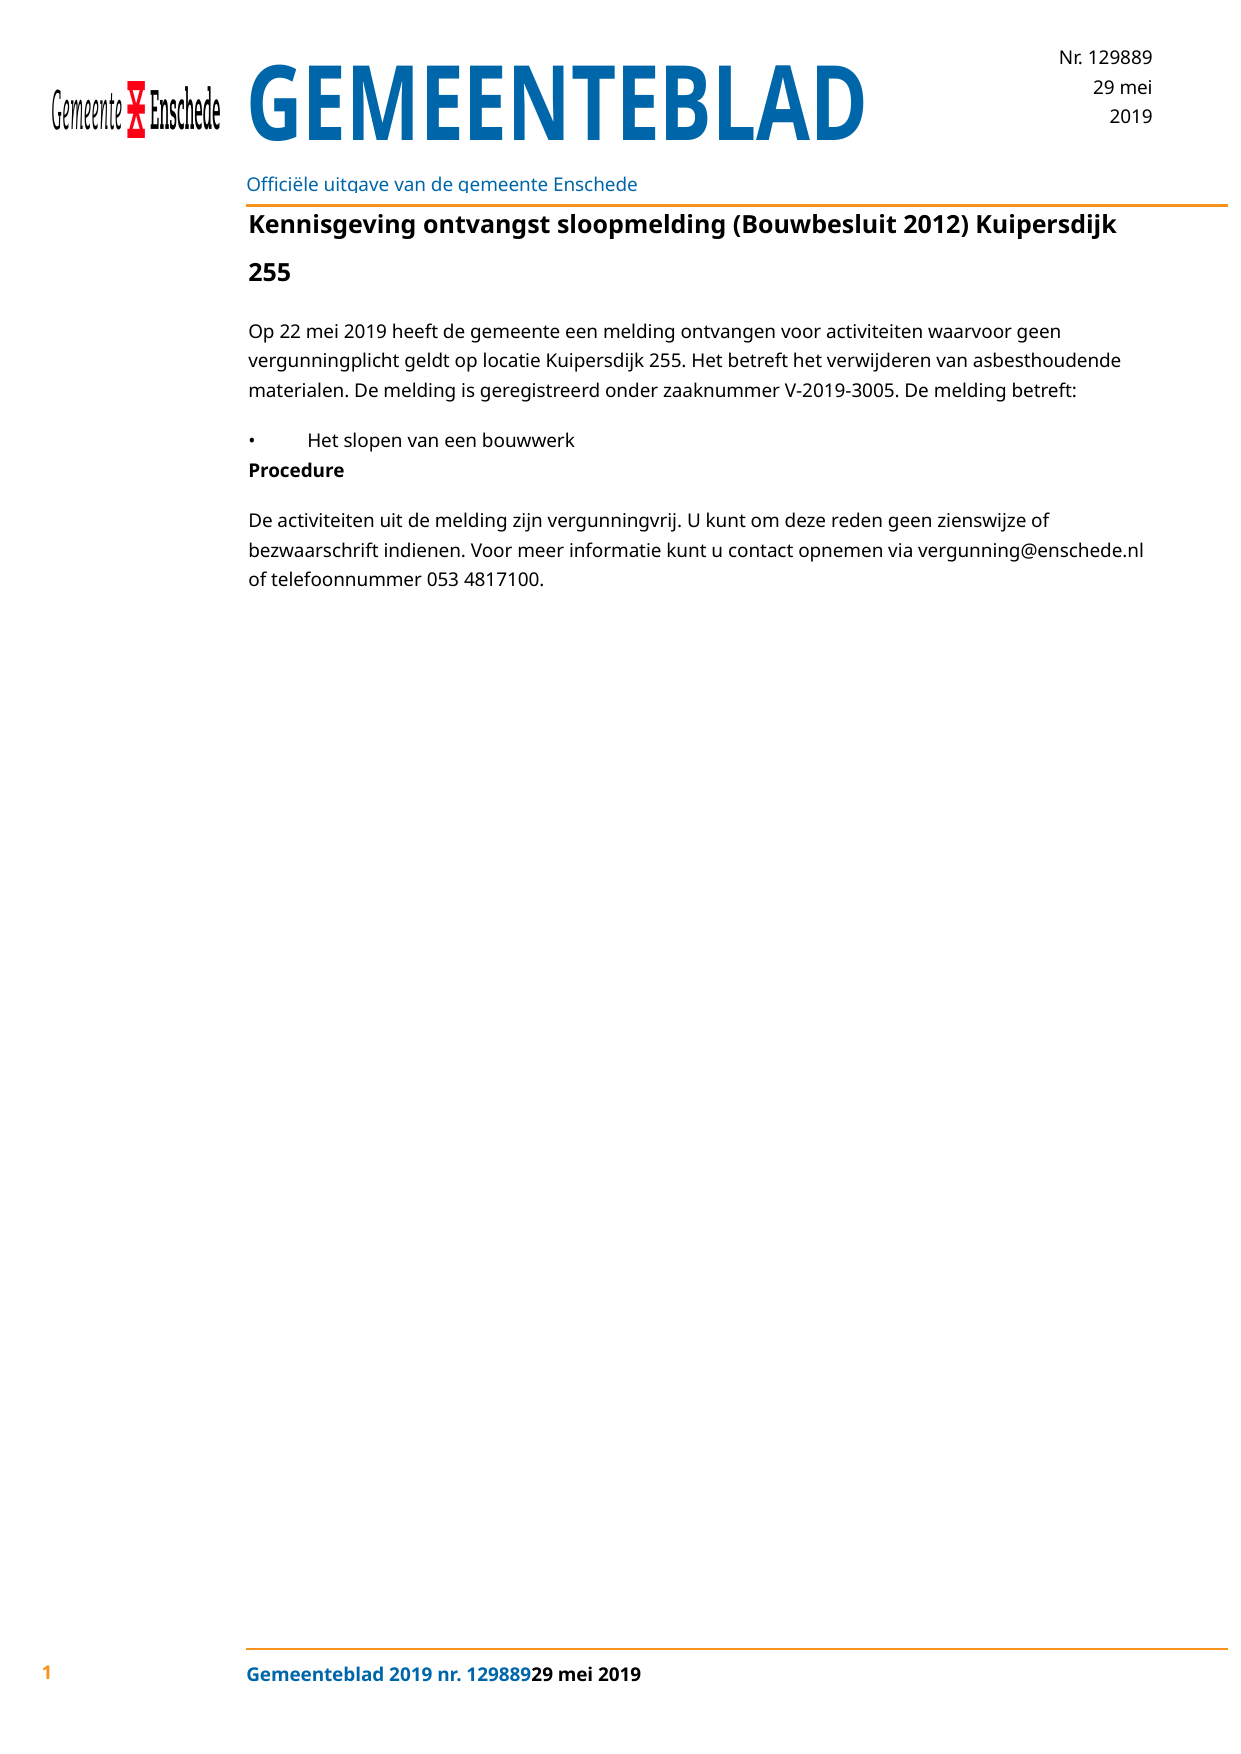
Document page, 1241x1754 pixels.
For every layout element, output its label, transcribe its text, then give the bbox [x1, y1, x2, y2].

picture [41, 47, 231, 172]
text Procedure [248, 457, 1152, 483]
text De activiteiten uit de melding zijn vergunningvrij. U kunt om deze reden geen zienswijze of bezwaarschrift indienen. Voor meer informatie kunt u contact opnemen via vergunning@enschede.nl of telefoonnummer 053 4817100. [248, 507, 1152, 592]
text Kennisgeving ontvangst sloopmelding (Bouwbesluit 2012) Kuipersdijk 255 [248, 207, 1152, 288]
list Het slopen van een bouwwerk [248, 427, 1152, 453]
text Op 22 mei 2019 heeft de gemeente een melding ontvangen voor activiteiten waarvoor geen vergunningplicht geldt op locatie Kuipersdijk 255. Het betreft het verwijderen van asbesthoudende materialen. De melding is geregistreerd onder zaaknummer V-2019-3005. De melding betreft: [248, 318, 1152, 403]
